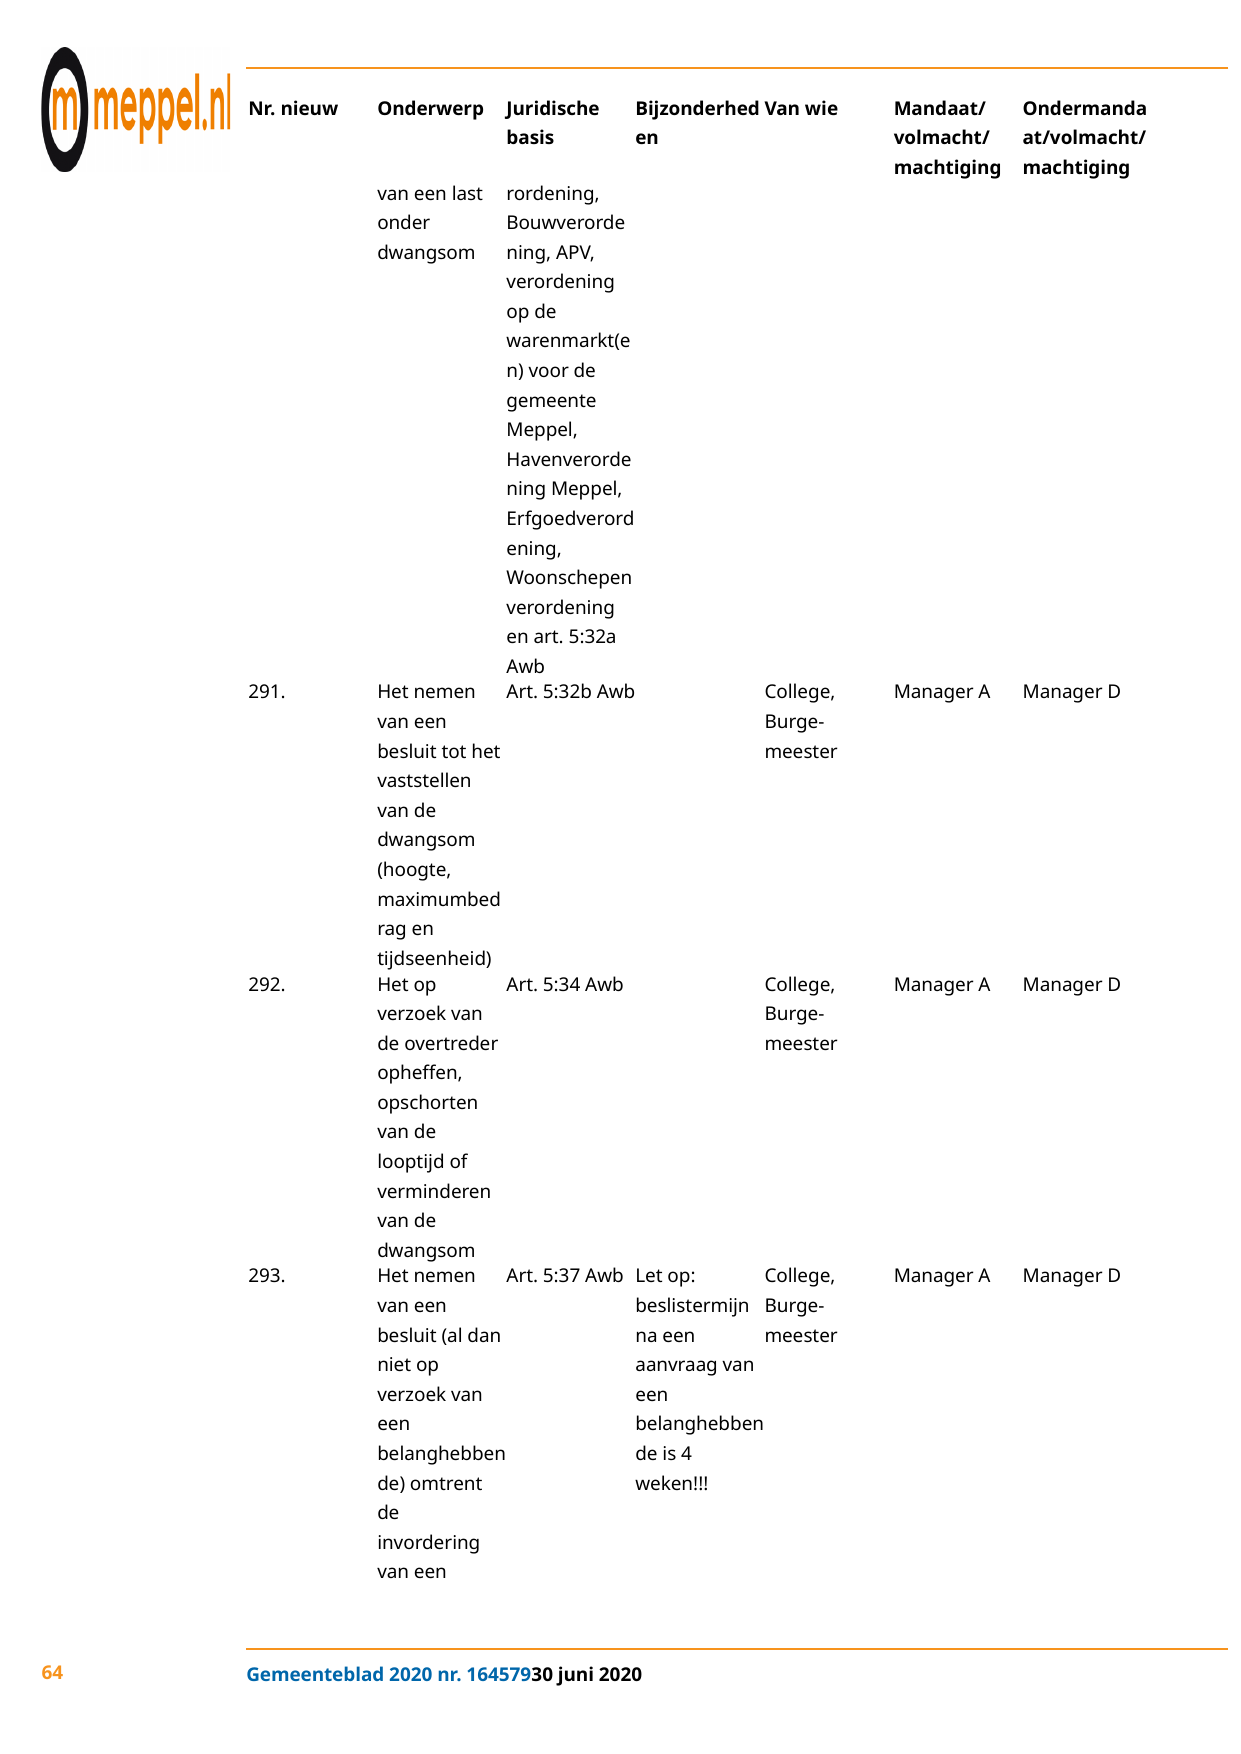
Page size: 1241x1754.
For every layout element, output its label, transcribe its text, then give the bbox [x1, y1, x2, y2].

table_cell Manager D [1023, 1263, 1152, 1584]
table_cell [248, 1263, 377, 1584]
table_cell [894, 180, 1022, 679]
table_cell Art. 5:37 Awb [506, 1263, 635, 1584]
table_cell Manager D [1023, 971, 1152, 1263]
table_cell [248, 679, 377, 971]
table_cell Let op: beslistermijn na een aanvraag van een belanghebbende is 4 weken!!! [635, 1263, 764, 1584]
table_cell [635, 679, 764, 971]
table_cell Art. 5:32b Awb [506, 679, 635, 971]
table_cell Het nemen van een besluit (al dan niet op verzoek van een belanghebbende) omtrent de invordering van een [377, 1263, 506, 1584]
table_cell College, Burge-meester [764, 679, 893, 971]
table_cell Manager A [894, 1263, 1022, 1584]
table_header Mandaat/volmacht/machtiging [894, 95, 1022, 180]
table_cell Art. 5:34 Awb [506, 971, 635, 1263]
table_cell rordening, Bouwverordening, APV, verordening op de warenmarkt(en) voor de gemeente Meppel, Havenverordening Meppel, Erfgoedverordening, Woonschepenverordening en art. 5:32a Awb [506, 180, 635, 679]
table_header Juridische basis [506, 95, 635, 180]
picture [41, 47, 231, 172]
table_cell Het op verzoek van de overtreder opheffen, opschorten van de looptijd of verminderen van de dwangsom [377, 971, 506, 1263]
table_cell Manager A [894, 971, 1022, 1263]
table_header Van wie [764, 95, 893, 180]
table_cell [1023, 180, 1152, 679]
table_cell Manager D [1023, 679, 1152, 971]
table_cell [248, 971, 377, 1263]
table_header Nr. nieuw [248, 95, 377, 180]
table_cell van een last onder dwangsom [377, 180, 506, 679]
table_cell Manager A [894, 679, 1022, 971]
table_cell College, Burge-meester [764, 1263, 893, 1584]
table_cell [635, 971, 764, 1263]
table_cell [248, 180, 377, 679]
table_cell College, Burge-meester [764, 971, 893, 1263]
table_header Ondermandaat/volmacht/ machtiging [1023, 95, 1152, 180]
table_cell [764, 180, 893, 679]
table_cell Het nemen van een besluit tot het vaststellen van de dwangsom (hoogte, maximumbedrag en tijdseenheid) [377, 679, 506, 971]
table_cell [635, 180, 764, 679]
table_header Bijzonderheden [635, 95, 764, 180]
table_header Onderwerp [377, 95, 506, 180]
